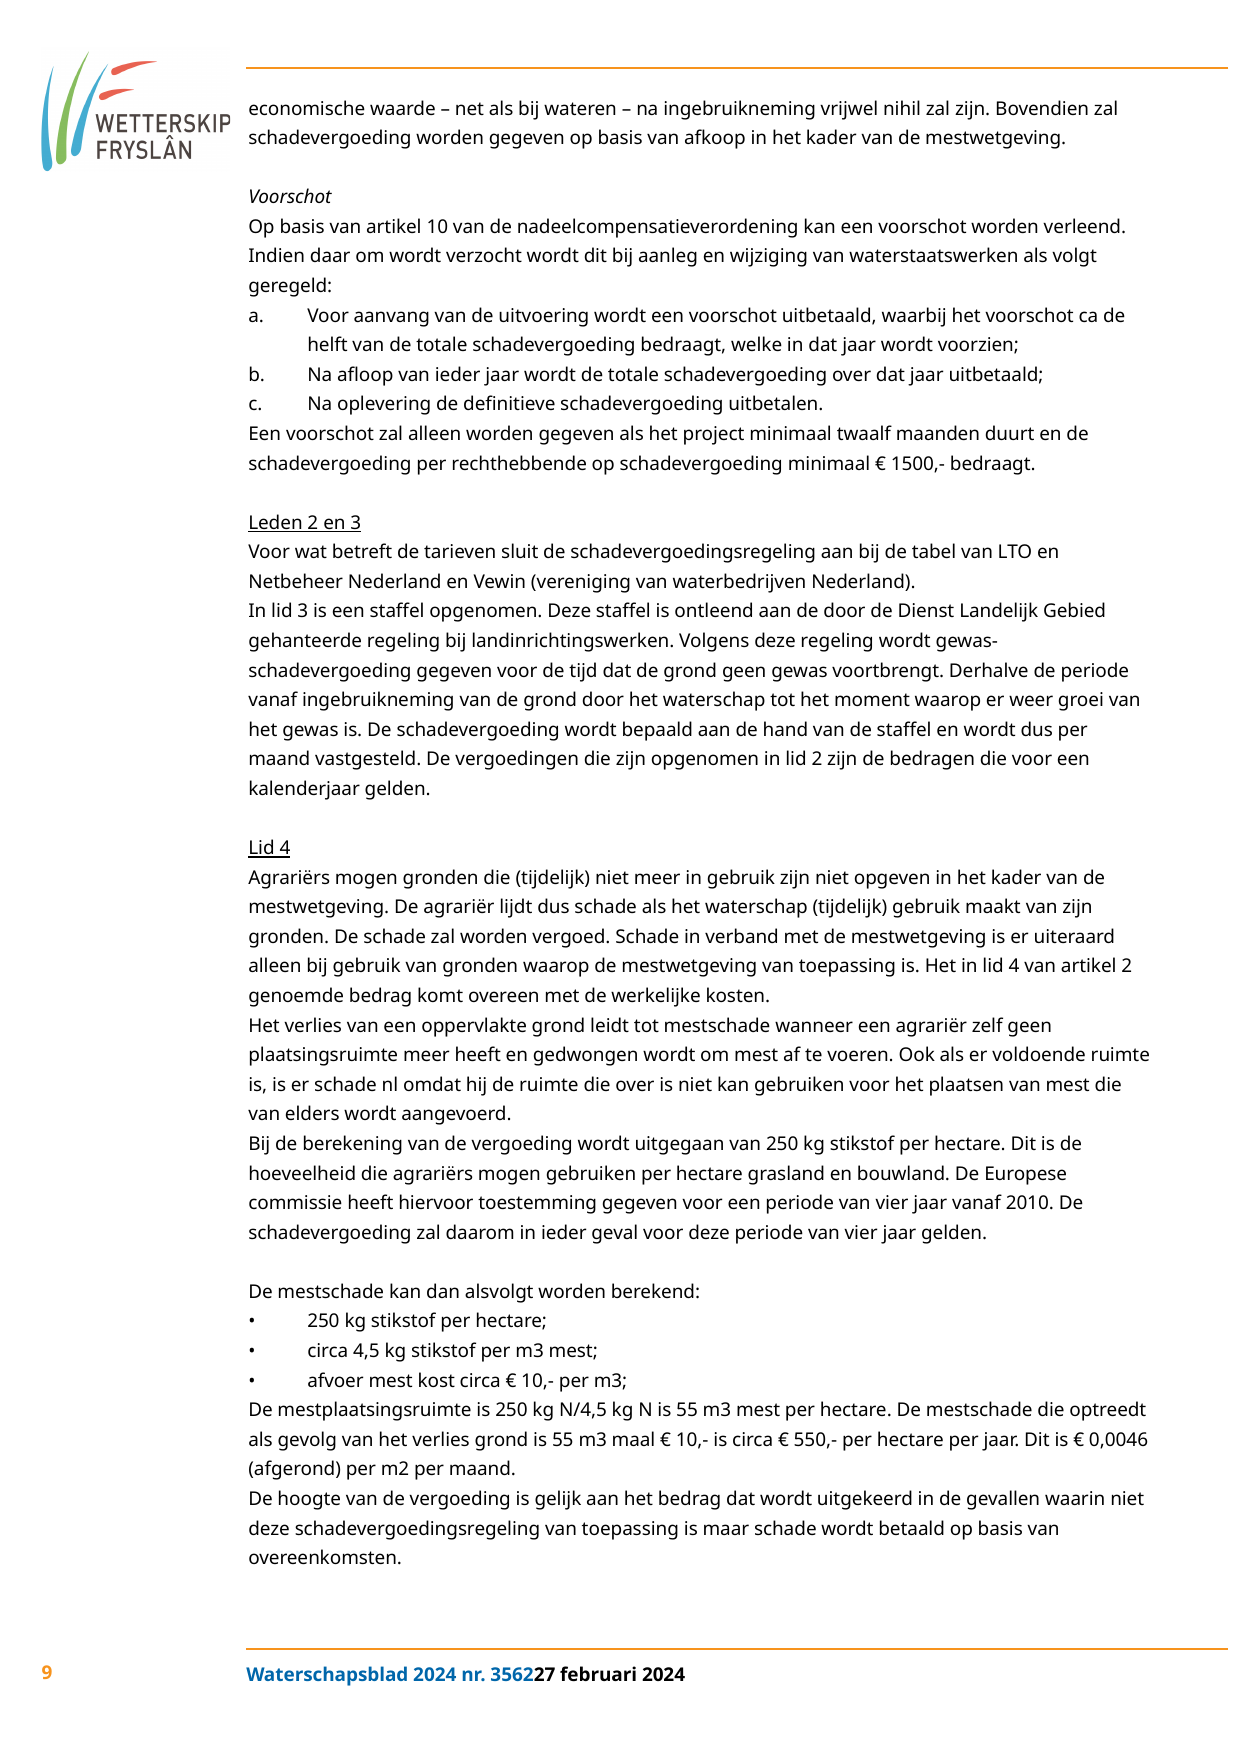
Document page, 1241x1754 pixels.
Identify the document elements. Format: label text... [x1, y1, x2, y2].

text Agrariërs mogen gronden die (tijdelijk) niet meer in gebruik zijn niet opgeven in het kader van de mestwetgeving. De agrariër lijdt dus schade als het waterschap (tijdelijk) gebruik maakt van zijn gronden. De schade zal worden vergoed. Schade in verband met de mestwetgeving is er uiteraard alleen bij gebruik van gronden waarop de mestwetgeving van toepassing is. Het in lid 4 van artikel 2 genoemde bedrag komt overeen met de werkelijke kosten. [248, 864, 1152, 1008]
text De hoogte van de vergoeding is gelijk aan het bedrag dat wordt uitgekeerd in de gevallen waarin niet deze schadevergoedingsregeling van toepassing is maar schade wordt betaald op basis van overeenkomsten. [248, 1485, 1152, 1570]
list Na afloop van ieder jaar wordt de totale schadevergoeding over dat jaar uitbetaald; [248, 361, 1152, 387]
text De mestplaatsingsruimte is 250 kg N/4,5 kg N is 55 m3 mest per hectare. De mestschade die optreedt als gevolg van het verlies grond is 55 m3 maal € 10,- is circa € 550,- per hectare per jaar. Dit is € 0,0046 (afgerond) per m2 per maand. [248, 1396, 1152, 1481]
picture [41, 47, 231, 172]
text Bij de berekening van de vergoeding wordt uitgegaan van 250 kg stikstof per hectare. Dit is de hoeveelheid die agrariërs mogen gebruiken per hectare grasland en bouwland. De Europese commissie heeft hiervoor toestemming gegeven voor een periode van vier jaar vanaf 2010. De schadevergoeding zal daarom in ieder geval voor deze periode van vier jaar gelden. [248, 1130, 1152, 1245]
text Voorschot [248, 183, 1152, 209]
text Lid 4 [248, 834, 1152, 860]
text De mestschade kan dan alsvolgt worden berekend: [248, 1278, 1152, 1304]
text Leden 2 en 3 [248, 509, 1152, 535]
list Voor aanvang van de uitvoering wordt een voorschot uitbetaald, waarbij het voorschot ca de helft van de totale schadevergoeding bedraagt, welke in dat jaar wordt voorzien; [248, 302, 1152, 357]
list afvoer mest kost circa € 10,- per m3; [248, 1367, 1152, 1393]
list circa 4,5 kg stikstof per m3 mest; [248, 1337, 1152, 1363]
text Het verlies van een oppervlakte grond leidt tot mestschade wanneer een agrariër zelf geen plaatsingsruimte meer heeft en gedwongen wordt om mest af te voeren. Ook als er voldoende ruimte is, is er schade nl omdat hij de ruimte die over is niet kan gebruiken voor het plaatsen van mest die van elders wordt aangevoerd. [248, 1012, 1152, 1126]
text In lid 3 is een staffel opgenomen. Deze staffel is ontleend aan de door de Dienst Landelijk Gebied gehanteerde regeling bij landinrichtingswerken. Volgens deze regeling wordt gewas- schadevergoeding gegeven voor de tijd dat de grond geen gewas voortbrengt. Derhalve de periode vanaf ingebruikneming van de grond door het waterschap tot het moment waarop er weer groei van het gewas is. De schadevergoeding wordt bepaald aan de hand van de staffel en wordt dus per maand vastgesteld. De vergoedingen die zijn opgenomen in lid 2 zijn de bedragen die voor een kalenderjaar gelden. [248, 598, 1152, 801]
list 250 kg stikstof per hectare; [248, 1308, 1152, 1333]
text Voor wat betreft de tarieven sluit de schadevergoedingsregeling aan bij de tabel van LTO en Netbeheer Nederland en Vewin (vereniging van waterbedrijven Nederland). [248, 538, 1152, 594]
list Na oplevering de definitieve schadevergoeding uitbetalen. [248, 391, 1152, 416]
text Op basis van artikel 10 van de nadeelcompensatieverordening kan een voorschot worden verleend. Indien daar om wordt verzocht wordt dit bij aanleg en wijziging van waterstaatswerken als volgt geregeld: [248, 213, 1152, 298]
text Een voorschot zal alleen worden gegeven als het project minimaal twaalf maanden duurt en de schadevergoeding per rechthebbende op schadevergoeding minimaal € 1500,- bedraagt. [248, 420, 1152, 476]
text economische waarde – net als bij wateren – na ingebruikneming vrijwel nihil zal zijn. Bovendien zal schadevergoeding worden gegeven op basis van afkoop in het kader van de mestwetgeving. [248, 95, 1152, 150]
